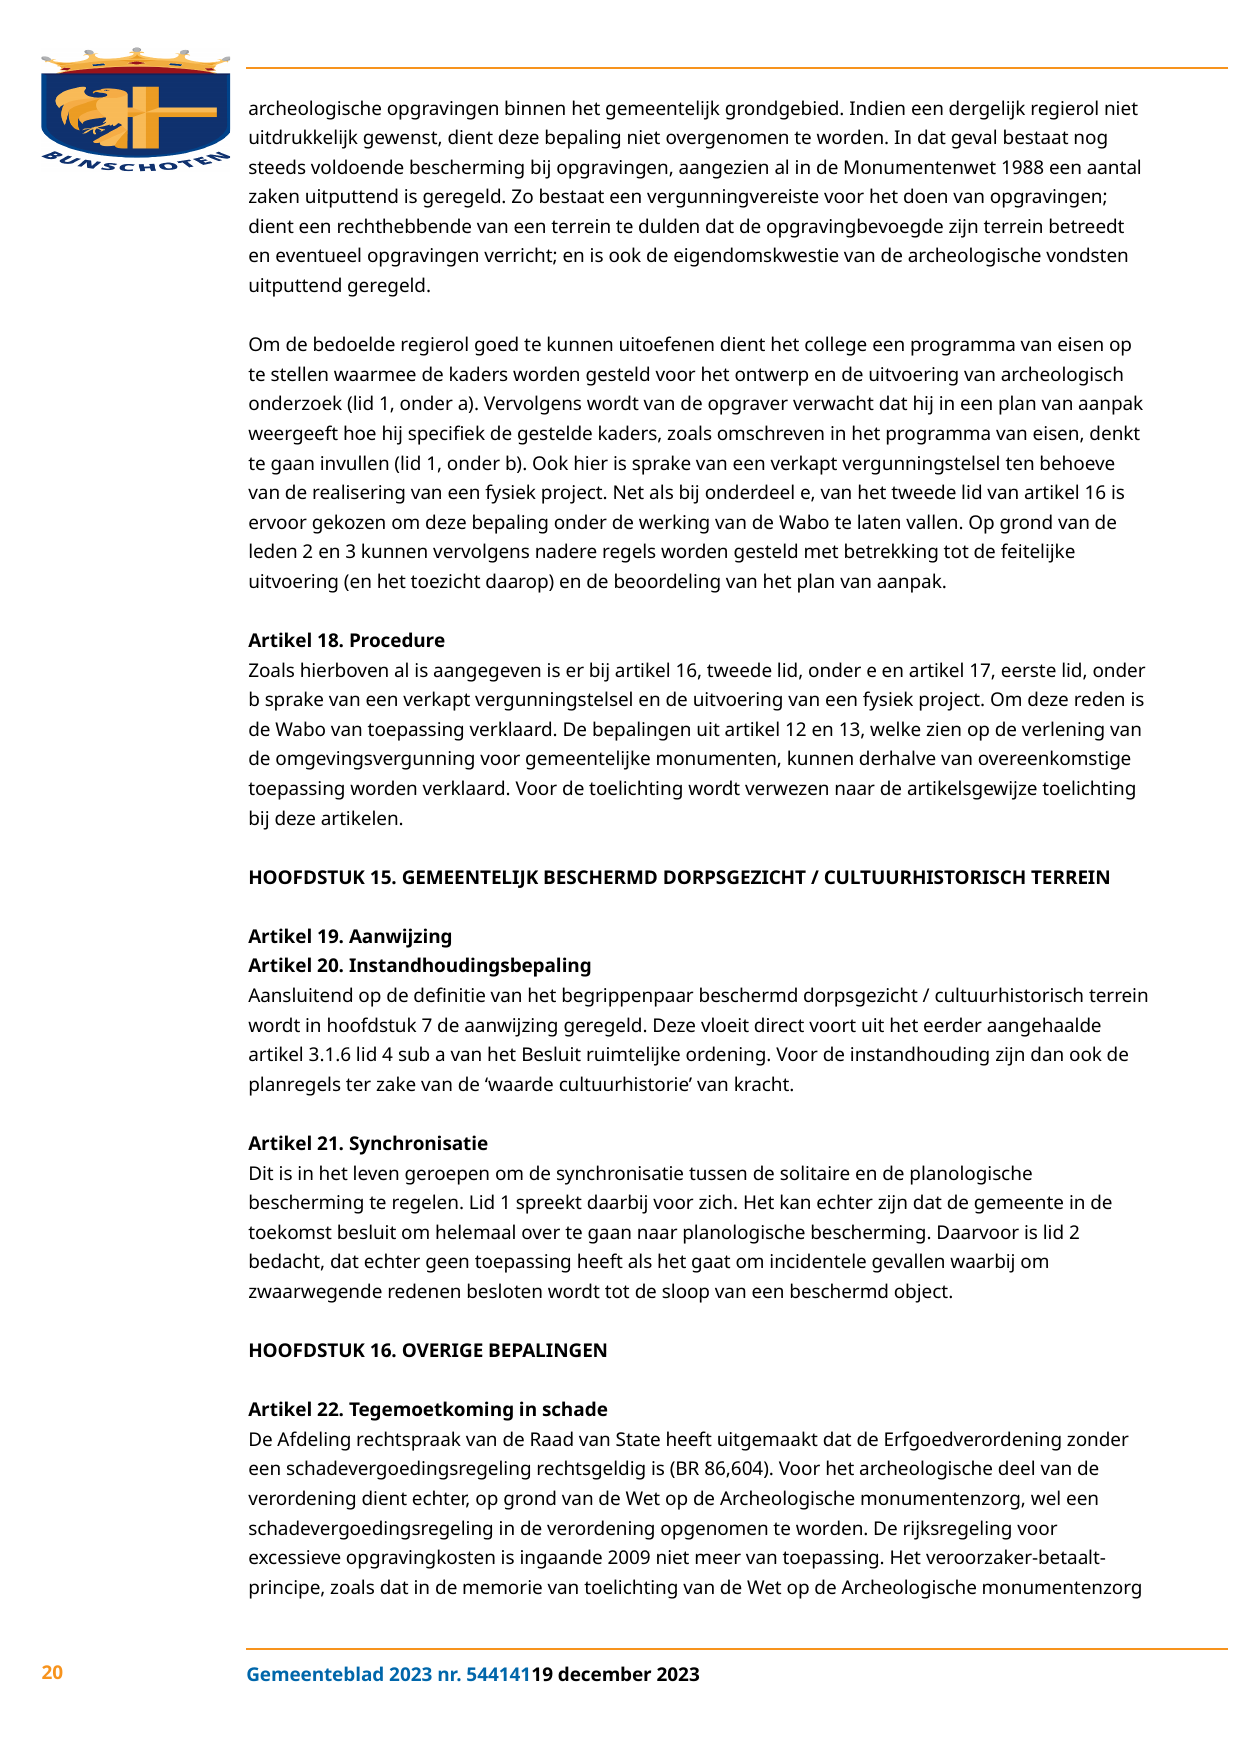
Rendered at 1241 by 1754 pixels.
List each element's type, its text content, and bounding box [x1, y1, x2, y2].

text Artikel 19. Aanwijzing [248, 923, 1152, 949]
text HOOFDSTUK 15. GEMEENTELIJK BESCHERMD DORPSGEZICHT / CULTUURHISTORISCH TERREIN [248, 864, 1152, 890]
text HOOFDSTUK 16. OVERIGE BEPALINGEN [248, 1337, 1152, 1363]
text Zoals hierboven al is aangegeven is er bij artikel 16, tweede lid, onder e en artikel 17, eerste lid, onder b sprake van een verkapt vergunningstelsel en de uitvoering van een fysiek project. Om deze reden is de Wabo van toepassing verklaard. De bepalingen uit artikel 12 en 13, welke zien op de verlening van de omgevingsvergunning voor gemeentelijke monumenten, kunnen derhalve van overeenkomstige toepassing worden verklaard. Voor de toelichting wordt verwezen naar de artikelsgewijze toelichting bij deze artikelen. [248, 657, 1152, 831]
text Aansluitend op de definitie van het begrippenpaar beschermd dorpsgezicht / cultuurhistorisch terrein wordt in hoofdstuk 7 de aanwijzing geregeld. Deze vloeit direct voort uit het eerder aangehaalde artikel 3.1.6 lid 4 sub a van het Besluit ruimtelijke ordening. Voor de instandhouding zijn dan ook de planregels ter zake van de ‘waarde cultuurhistorie’ van kracht. [248, 982, 1152, 1097]
text Om de bedoelde regierol goed te kunnen uitoefenen dient het college een programma van eisen op te stellen waarmee de kaders worden gesteld voor het ontwerp en de uitvoering van archeologisch onderzoek (lid 1, onder a). Vervolgens wordt van de opgraver verwacht dat hij in een plan van aanpak weergeeft hoe hij specifiek de gestelde kaders, zoals omschreven in het programma van eisen, denkt te gaan invullen (lid 1, onder b). Ook hier is sprake van een verkapt vergunningstelsel ten behoeve van de realisering van een fysiek project. Net als bij onderdeel e, van het tweede lid van artikel 16 is ervoor gekozen om deze bepaling onder de werking van de Wabo te laten vallen. Op grond van de leden 2 en 3 kunnen vervolgens nadere regels worden gesteld met betrekking tot de feitelijke uitvoering (en het toezicht daarop) en de beoordeling van het plan van aanpak. [248, 331, 1152, 594]
text archeologische opgravingen binnen het gemeentelijk grondgebied. Indien een dergelijk regierol niet uitdrukkelijk gewenst, dient deze bepaling niet overgenomen te worden. In dat geval bestaat nog steeds voldoende bescherming bij opgravingen, aangezien al in de Monumentenwet 1988 een aantal zaken uitputtend is geregeld. Zo bestaat een vergunningvereiste voor het doen van opgravingen; dient een rechthebbende van een terrein te dulden dat de opgravingbevoegde zijn terrein betreedt en eventueel opgravingen verricht; en is ook de eigendomskwestie van de archeologische vondsten uitputtend geregeld. [248, 95, 1152, 298]
text Artikel 18. Procedure [248, 627, 1152, 653]
picture [41, 47, 231, 172]
text Dit is in het leven geroepen om de synchronisatie tussen de solitaire en de planologische bescherming te regelen. Lid 1 spreekt daarbij voor zich. Het kan echter zijn dat de gemeente in de toekomst besluit om helemaal over te gaan naar planologische bescherming. Daarvoor is lid 2 bedacht, dat echter geen toepassing heeft als het gaat om incidentele gevallen waarbij om zwaarwegende redenen besloten wordt tot de sloop van een beschermd object. [248, 1160, 1152, 1304]
text De Afdeling rechtspraak van de Raad van State heeft uitgemaakt dat de Erfgoedverordening zonder een schadevergoedingsregeling rechtsgeldig is (BR 86,604). Voor het archeologische deel van de verordening dient echter, op grond van de Wet op de Archeologische monumentenzorg, wel een schadevergoedingsregeling in de verordening opgenomen te worden. De rijksregeling voor excessieve opgravingkosten is ingaande 2009 niet meer van toepassing. Het veroorzaker-betaalt- principe, zoals dat in de memorie van toelichting van de Wet op de Archeologische monumentenzorg [248, 1426, 1152, 1600]
text Artikel 20. Instandhoudingsbepaling [248, 953, 1152, 978]
text Artikel 22. Tegemoetkoming in schade [248, 1396, 1152, 1422]
text Artikel 21. Synchronisatie [248, 1130, 1152, 1156]
